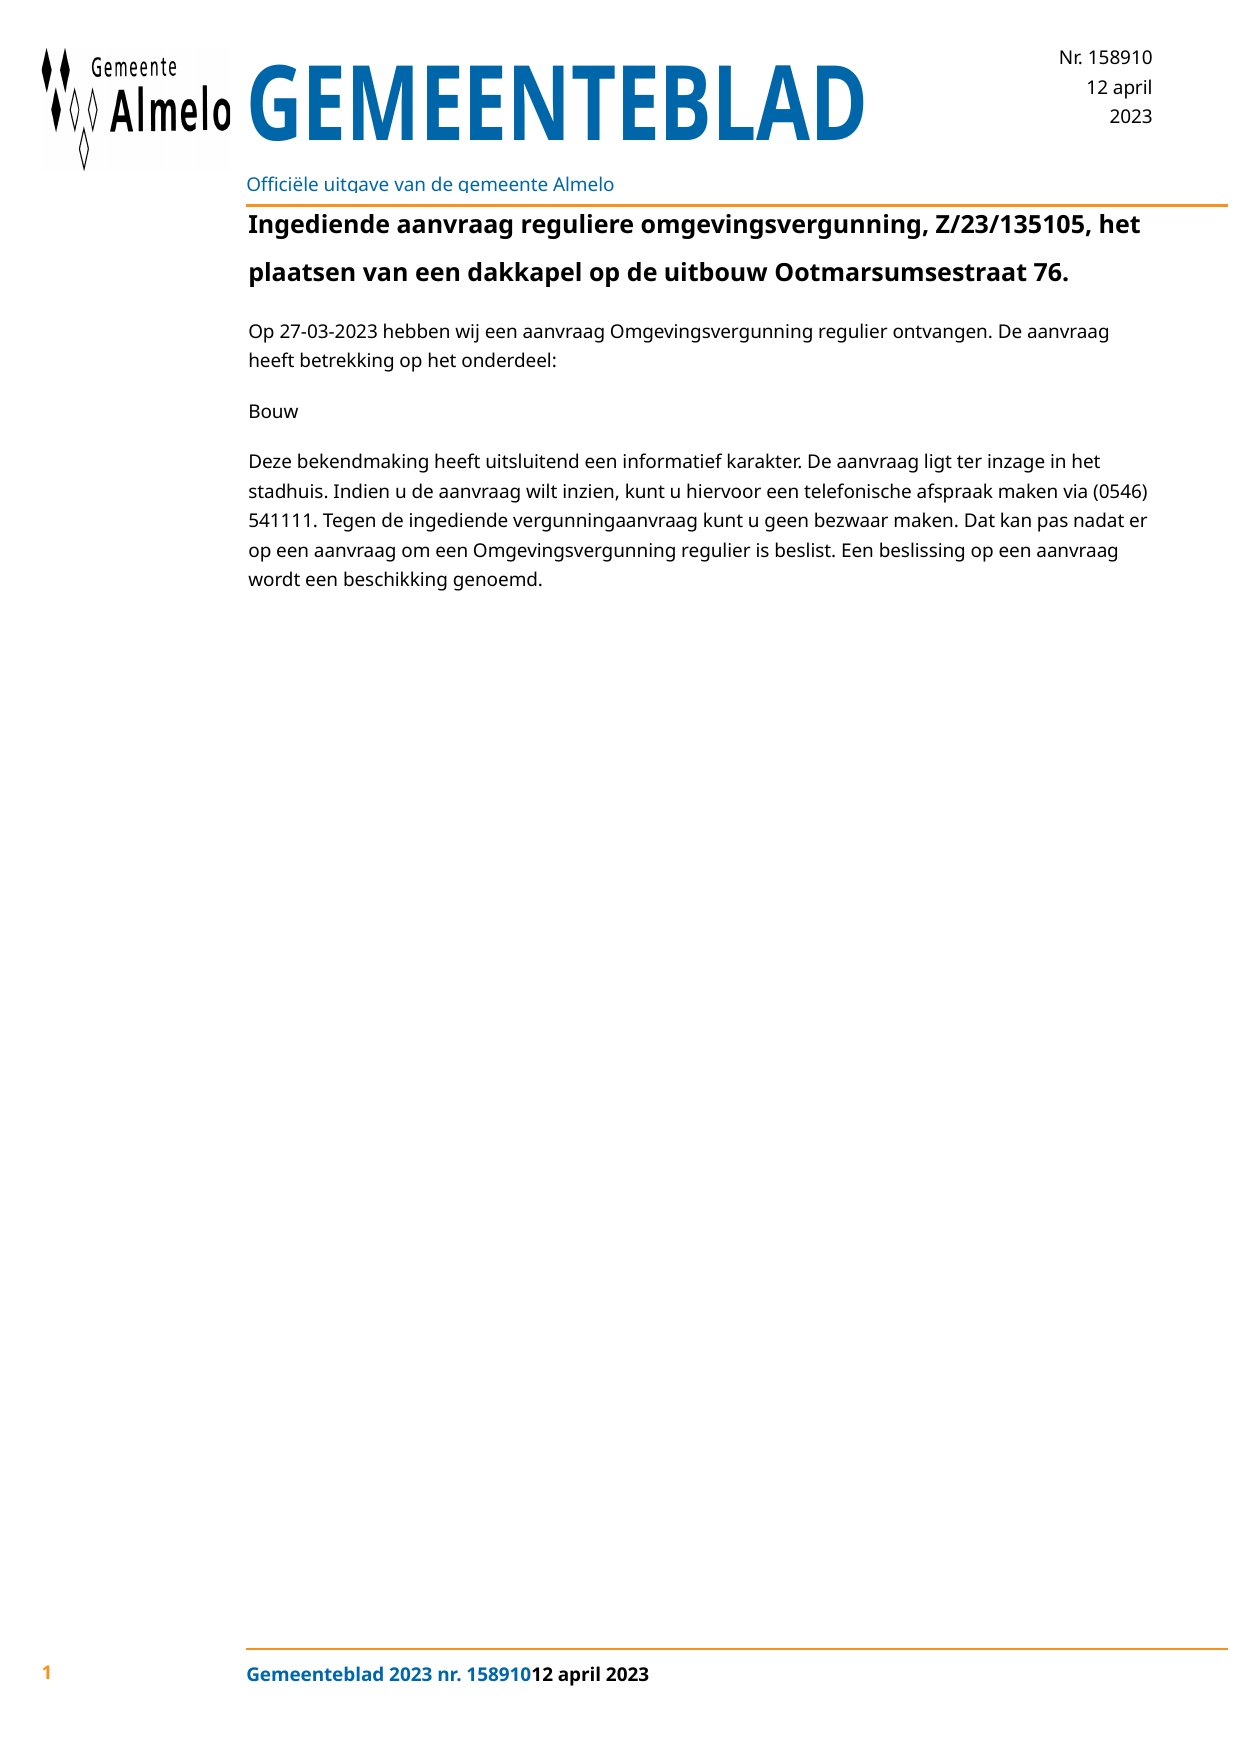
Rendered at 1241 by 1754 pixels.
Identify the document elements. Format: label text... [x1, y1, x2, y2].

text Bouw [248, 398, 1152, 424]
text Deze bekendmaking heeft uitsluitend een informatief karakter. De aanvraag ligt ter inzage in het stadhuis. Indien u de aanvraag wilt inzien, kunt u hiervoor een telefonische afspraak maken via (0546) 541111. Tegen de ingediende vergunningaanvraag kunt u geen bezwaar maken. Dat kan pas nadat er op een aanvraag om een Omgevingsvergunning regulier is beslist. Een beslissing op een aanvraag wordt een beschikking genoemd. [248, 448, 1152, 592]
picture [41, 47, 231, 172]
text Ingediende aanvraag reguliere omgevingsvergunning, Z/23/135105, het plaatsen van een dakkapel op de uitbouw Ootmarsumsestraat 76. [248, 207, 1152, 288]
text Op 27-03-2023 hebben wij een aanvraag Omgevingsvergunning regulier ontvangen. De aanvraag heeft betrekking op het onderdeel: [248, 318, 1152, 373]
